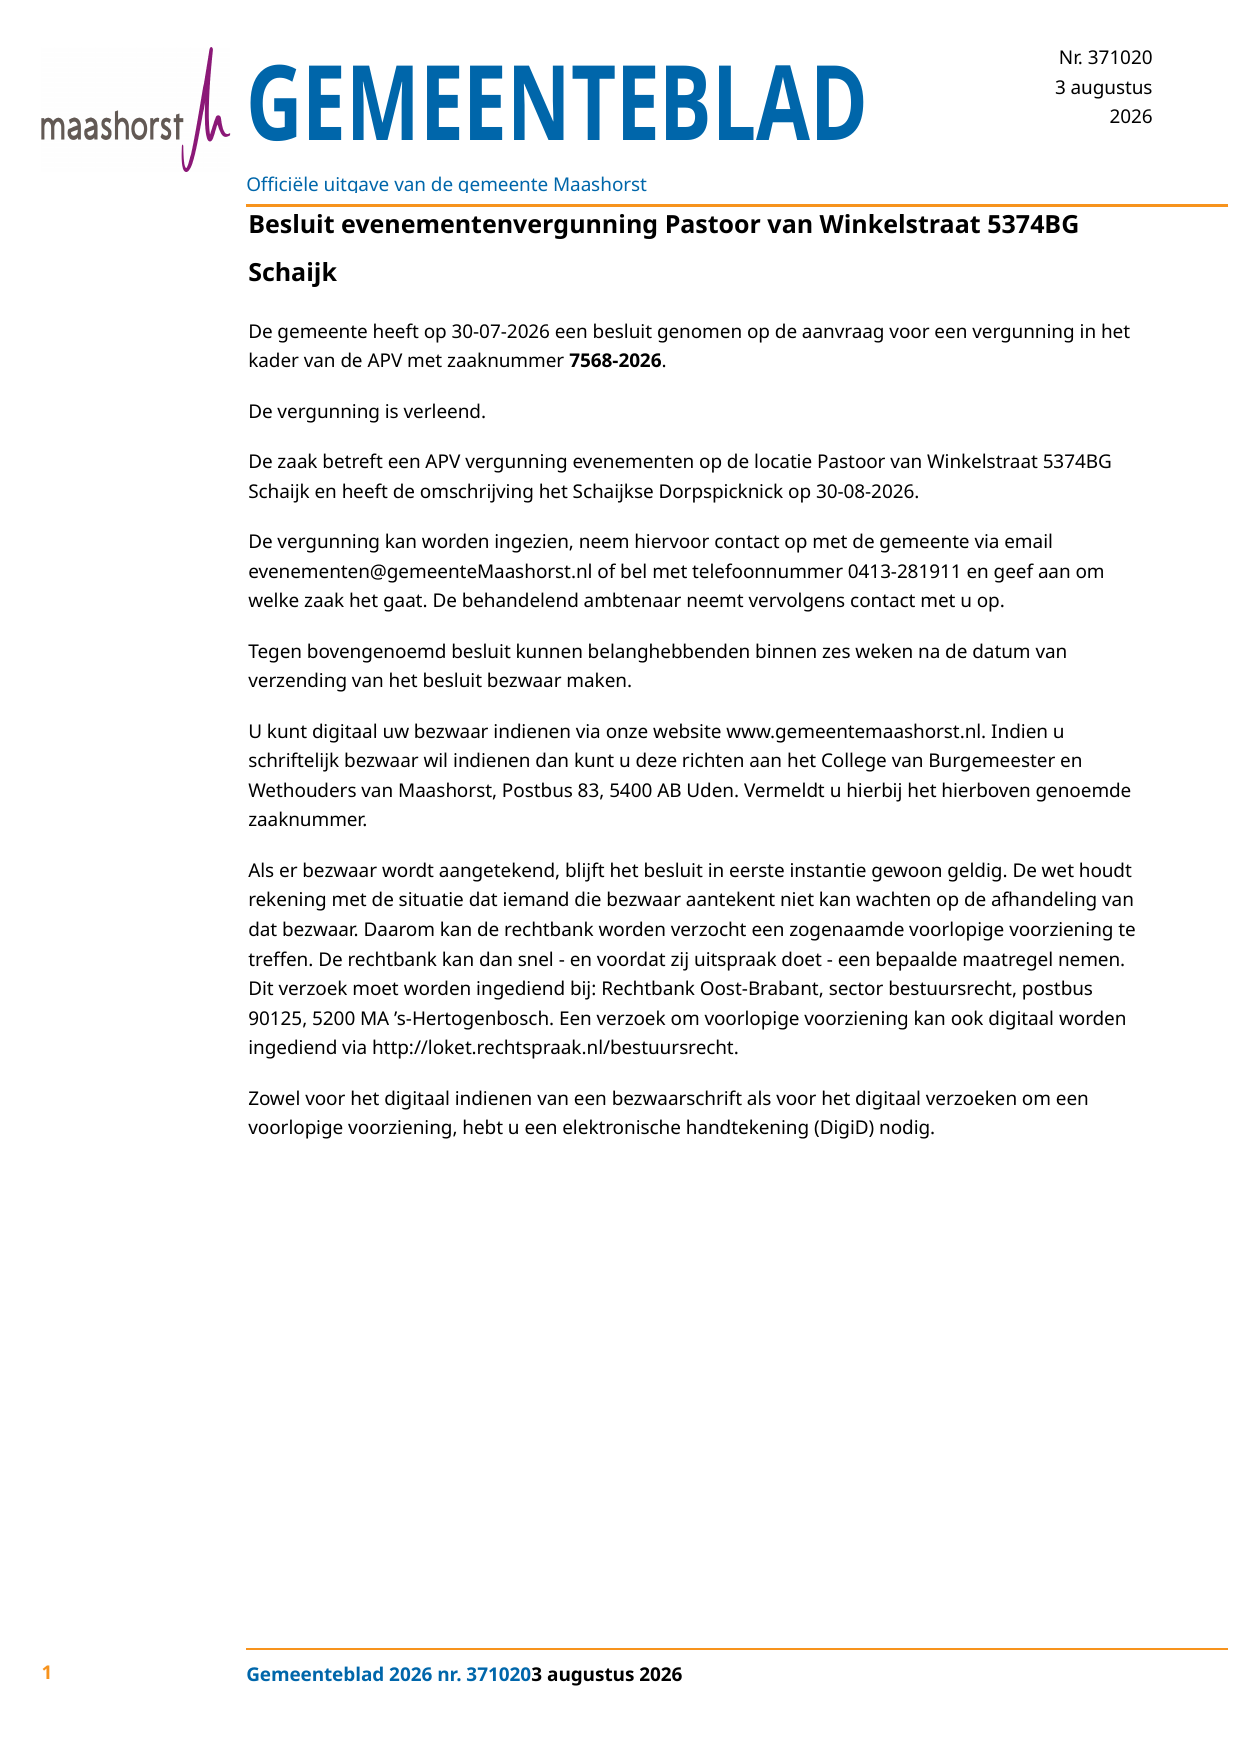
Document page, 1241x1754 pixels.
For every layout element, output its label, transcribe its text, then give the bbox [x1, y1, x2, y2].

text De gemeente heeft op 30-07-2026 een besluit genomen op de aanvraag voor een vergunning in het kader van de APV met zaaknummer 7568-2026. [248, 318, 1152, 373]
text De vergunning kan worden ingezien, neem hiervoor contact op met de gemeente via email evenementen@gemeenteMaashorst.nl of bel met telefoonnummer 0413-281911 en geef aan om welke zaak het gaat. De behandelend ambtenaar neemt vervolgens contact met u op. [248, 528, 1152, 613]
text De zaak betreft een APV vergunning evenementen op de locatie Pastoor van Winkelstraat 5374BG Schaijk en heeft de omschrijving het Schaijkse Dorpspicknick op 30-08-2026. [248, 448, 1152, 504]
picture [41, 47, 231, 172]
text Besluit evenementenvergunning Pastoor van Winkelstraat 5374BG Schaijk [248, 207, 1152, 288]
text Als er bezwaar wordt aangetekend, blijft het besluit in eerste instantie gewoon geldig. De wet houdt rekening met de situatie dat iemand die bezwaar aantekent niet kan wachten op de afhandeling van dat bezwaar. Daarom kan de rechtbank worden verzocht een zogenaamde voorlopige voorziening te treffen. De rechtbank kan dan snel - en voordat zij uitspraak doet - een bepaalde maatregel nemen. Dit verzoek moet worden ingediend bij: Rechtbank Oost-Brabant, sector bestuursrecht, postbus 90125, 5200 MA ’s-Hertogenbosch. Een verzoek om voorlopige voorziening kan ook digitaal worden ingediend via http://loket.rechtspraak.nl/bestuursrecht. [248, 857, 1152, 1060]
text U kunt digitaal uw bezwaar indienen via onze website www.gemeentemaashorst.nl. Indien u schriftelijk bezwaar wil indienen dan kunt u deze richten aan het College van Burgemeester en Wethouders van Maashorst, Postbus 83, 5400 AB Uden. Vermeldt u hierbij het hierboven genoemde zaaknummer. [248, 718, 1152, 832]
text Zowel voor het digitaal indienen van een bezwaarschrift als voor het digitaal verzoeken om een voorlopige voorziening, hebt u een elektronische handtekening (DigiD) nodig. [248, 1085, 1152, 1140]
text De vergunning is verleend. [248, 398, 1152, 424]
text Tegen bovengenoemd besluit kunnen belanghebbenden binnen zes weken na de datum van verzending van het besluit bezwaar maken. [248, 638, 1152, 693]
